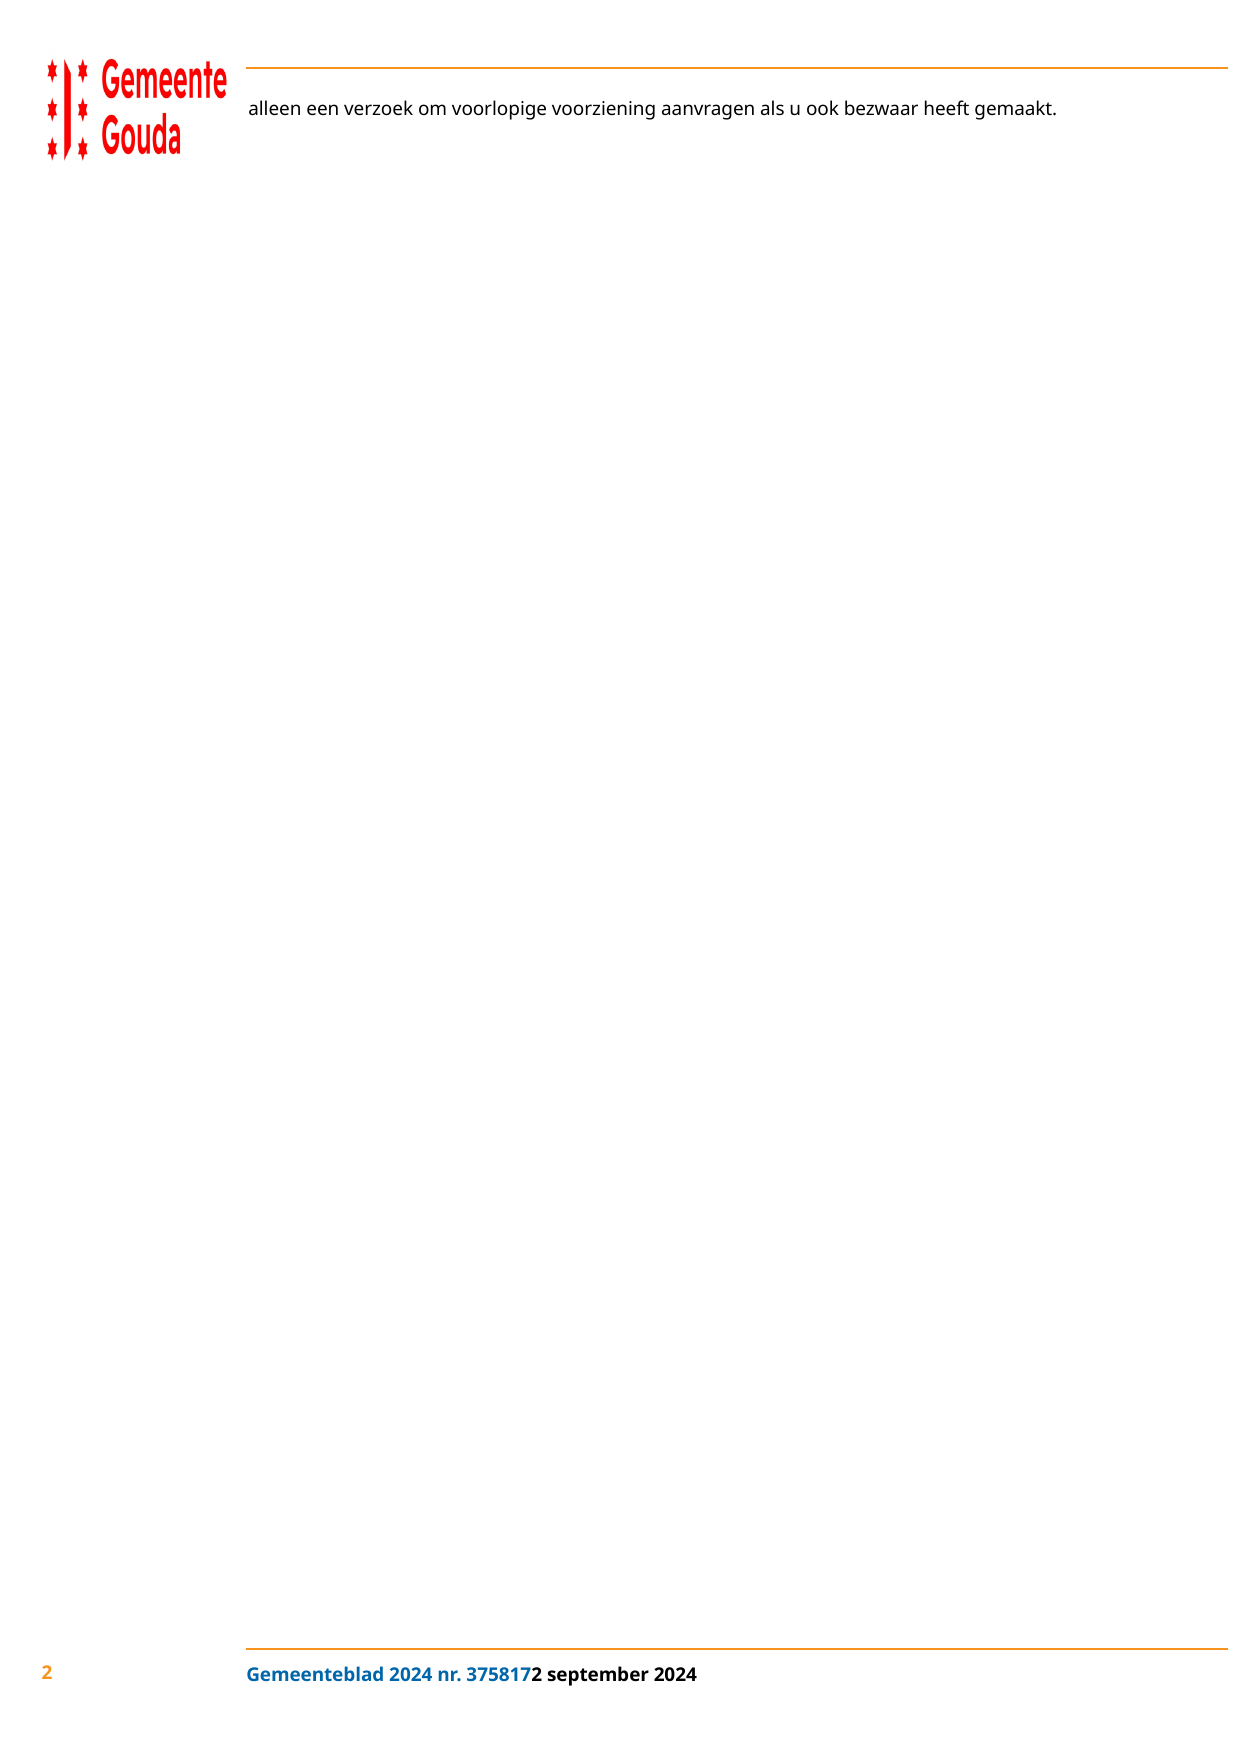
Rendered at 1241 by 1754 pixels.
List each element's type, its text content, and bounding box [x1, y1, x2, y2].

picture [41, 47, 231, 172]
text alleen een verzoek om voorlopige voorziening aanvragen als u ook bezwaar heeft gemaakt. [248, 95, 1152, 121]
